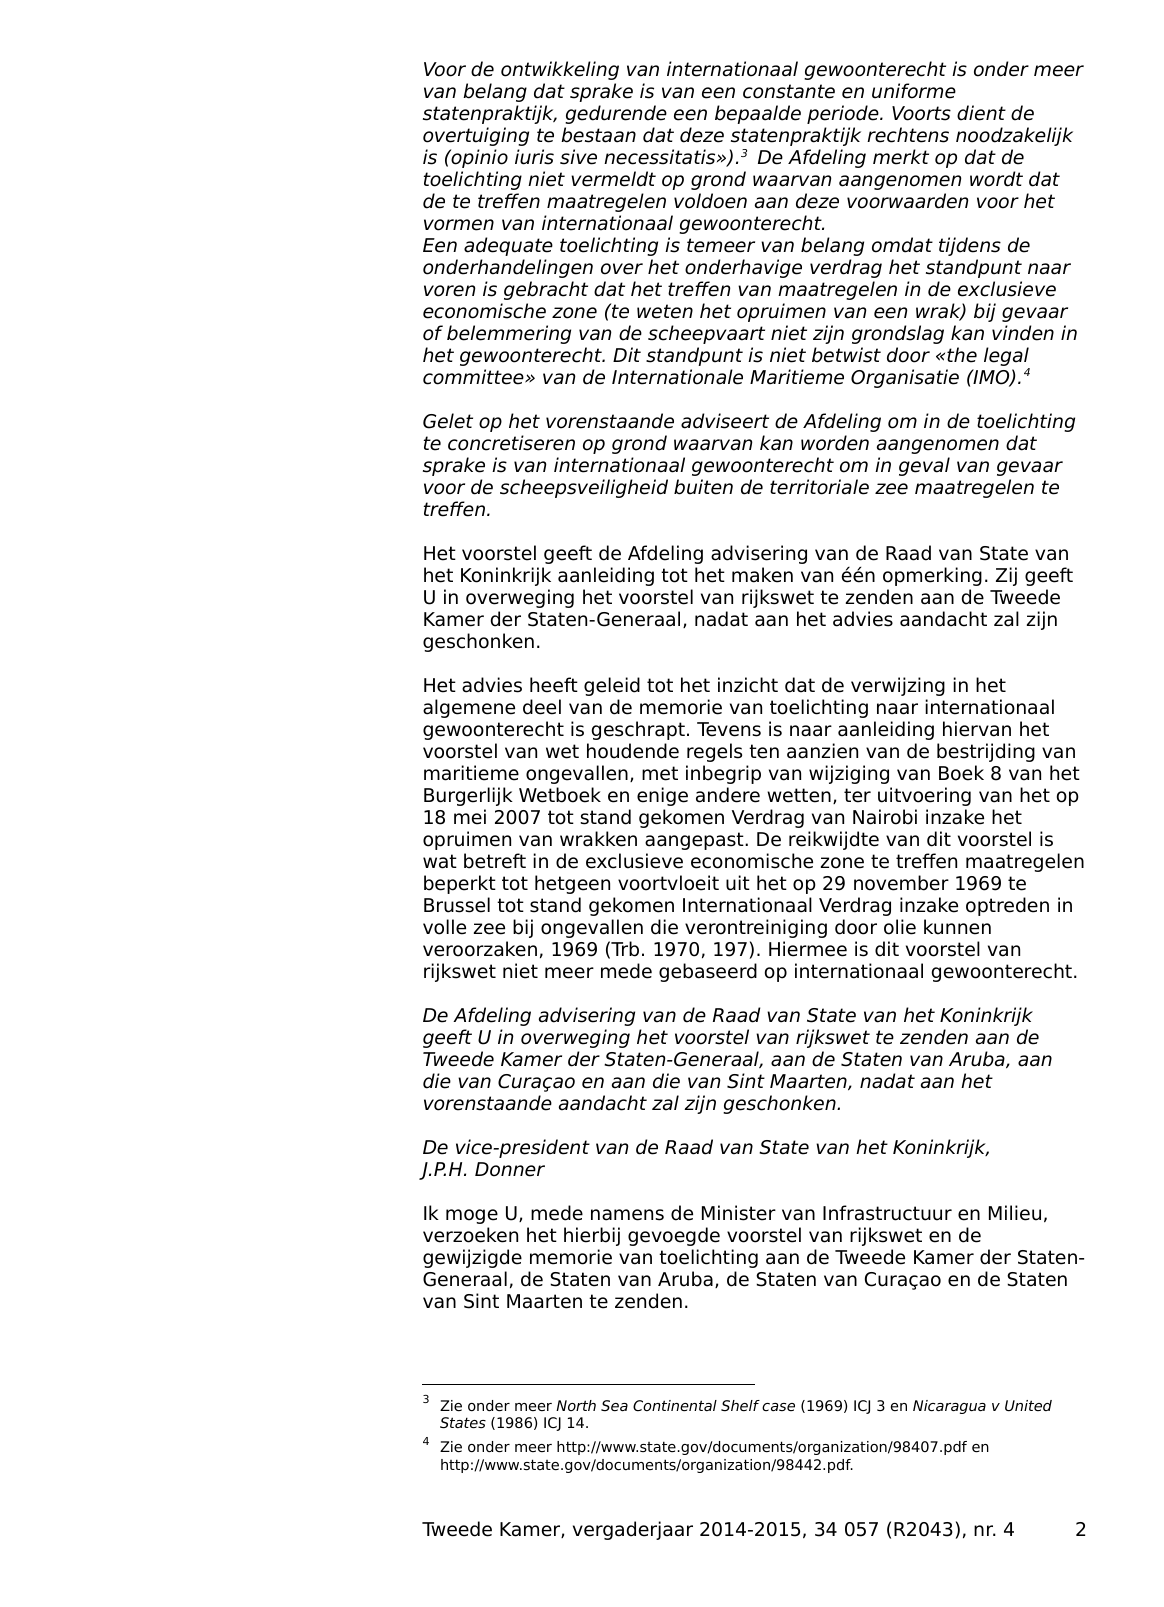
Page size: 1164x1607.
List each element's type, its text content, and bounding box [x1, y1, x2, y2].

text J.P.H. Donner [422, 1159, 1087, 1181]
text Voor de ontwikkeling van internationaal gewoonterecht is onder meer van belang dat sprake is van een constante en uniforme statenpraktijk, gedurende een bepaalde periode. Voorts dient de overtuiging te bestaan dat deze statenpraktijk rechtens noodzakelijk is (opinio iuris sive necessitatis»). De Afdeling merkt op dat de toelichting niet vermeldt op grond waarvan aangenomen wordt dat de te treffen maatregelen voldoen aan deze voorwaarden voor het vormen van internationaal gewoonterecht. [422, 59, 1087, 235]
text Zie onder meer North Sea Continental Shelf case (1969) ICJ 3 en Nicaragua v United States (1986) ICJ 14. [422, 1393, 1087, 1432]
text Zie onder meer http://www.state.gov/documents/organization/98407.pdf en http://www.state.gov/documents/organization/98442.pdf. [422, 1435, 1087, 1474]
text Ik moge U, mede namens de Minister van Infrastructuur en Milieu, verzoeken het hierbij gevoegde voorstel van rijkswet en de gewijzigde memorie van toelichting aan de Tweede Kamer der Staten-Generaal, de Staten van Aruba, de Staten van Curaçao en de Staten van Sint Maarten te zenden. [422, 1203, 1087, 1313]
text Een adequate toelichting is temeer van belang omdat tijdens de onderhandelingen over het onderhavige verdrag het standpunt naar voren is gebracht dat het treffen van maatregelen in de exclusieve economische zone (te weten het opruimen van een wrak) bij gevaar of belemmering van de scheepvaart niet zijn grondslag kan vinden in het gewoonterecht. Dit standpunt is niet betwist door «the legal committee» van de Internationale Maritieme Organisatie (IMO). [422, 235, 1087, 389]
text Het voorstel geeft de Afdeling advisering van de Raad van State van het Koninkrijk aanleiding tot het maken van één opmerking. Zij geeft U in overweging het voorstel van rijkswet te zenden aan de Tweede Kamer der Staten-Generaal, nadat aan het advies aandacht zal zijn geschonken. [422, 543, 1087, 653]
text Het advies heeft geleid tot het inzicht dat de verwijzing in het algemene deel van de memorie van toelichting naar internationaal gewoonterecht is geschrapt. Tevens is naar aanleiding hiervan het voorstel van wet houdende regels ten aanzien van de bestrijding van maritieme ongevallen, met inbegrip van wijziging van Boek 8 van het Burgerlijk Wetboek en enige andere wetten, ter uitvoering van het op 18 mei 2007 tot stand gekomen Verdrag van Nairobi inzake het opruimen van wrakken aangepast. De reikwijdte van dit voorstel is wat betreft in de exclusieve economische zone te treffen maatregelen beperkt tot hetgeen voortvloeit uit het op 29 november 1969 te Brussel tot stand gekomen Internationaal Verdrag inzake optreden in volle zee bij ongevallen die verontreiniging door olie kunnen veroorzaken, 1969 (Trb. 1970, 197). Hiermee is dit voorstel van rijkswet niet meer mede gebaseerd op internationaal gewoonterecht. [422, 675, 1087, 983]
text Gelet op het vorenstaande adviseert de Afdeling om in de toelichting te concretiseren op grond waarvan kan worden aangenomen dat sprake is van internationaal gewoonterecht om in geval van gevaar voor de scheepsveiligheid buiten de territoriale zee maatregelen te treffen. [422, 411, 1087, 521]
text De Afdeling advisering van de Raad van State van het Koninkrijk geeft U in overweging het voorstel van rijkswet te zenden aan de Tweede Kamer der Staten-Generaal, aan de Staten van Aruba, aan die van Curaçao en aan die van Sint Maarten, nadat aan het vorenstaande aandacht zal zijn geschonken. [422, 1005, 1087, 1115]
text De vice-president van de Raad van State van het Koninkrijk, [422, 1137, 1087, 1159]
